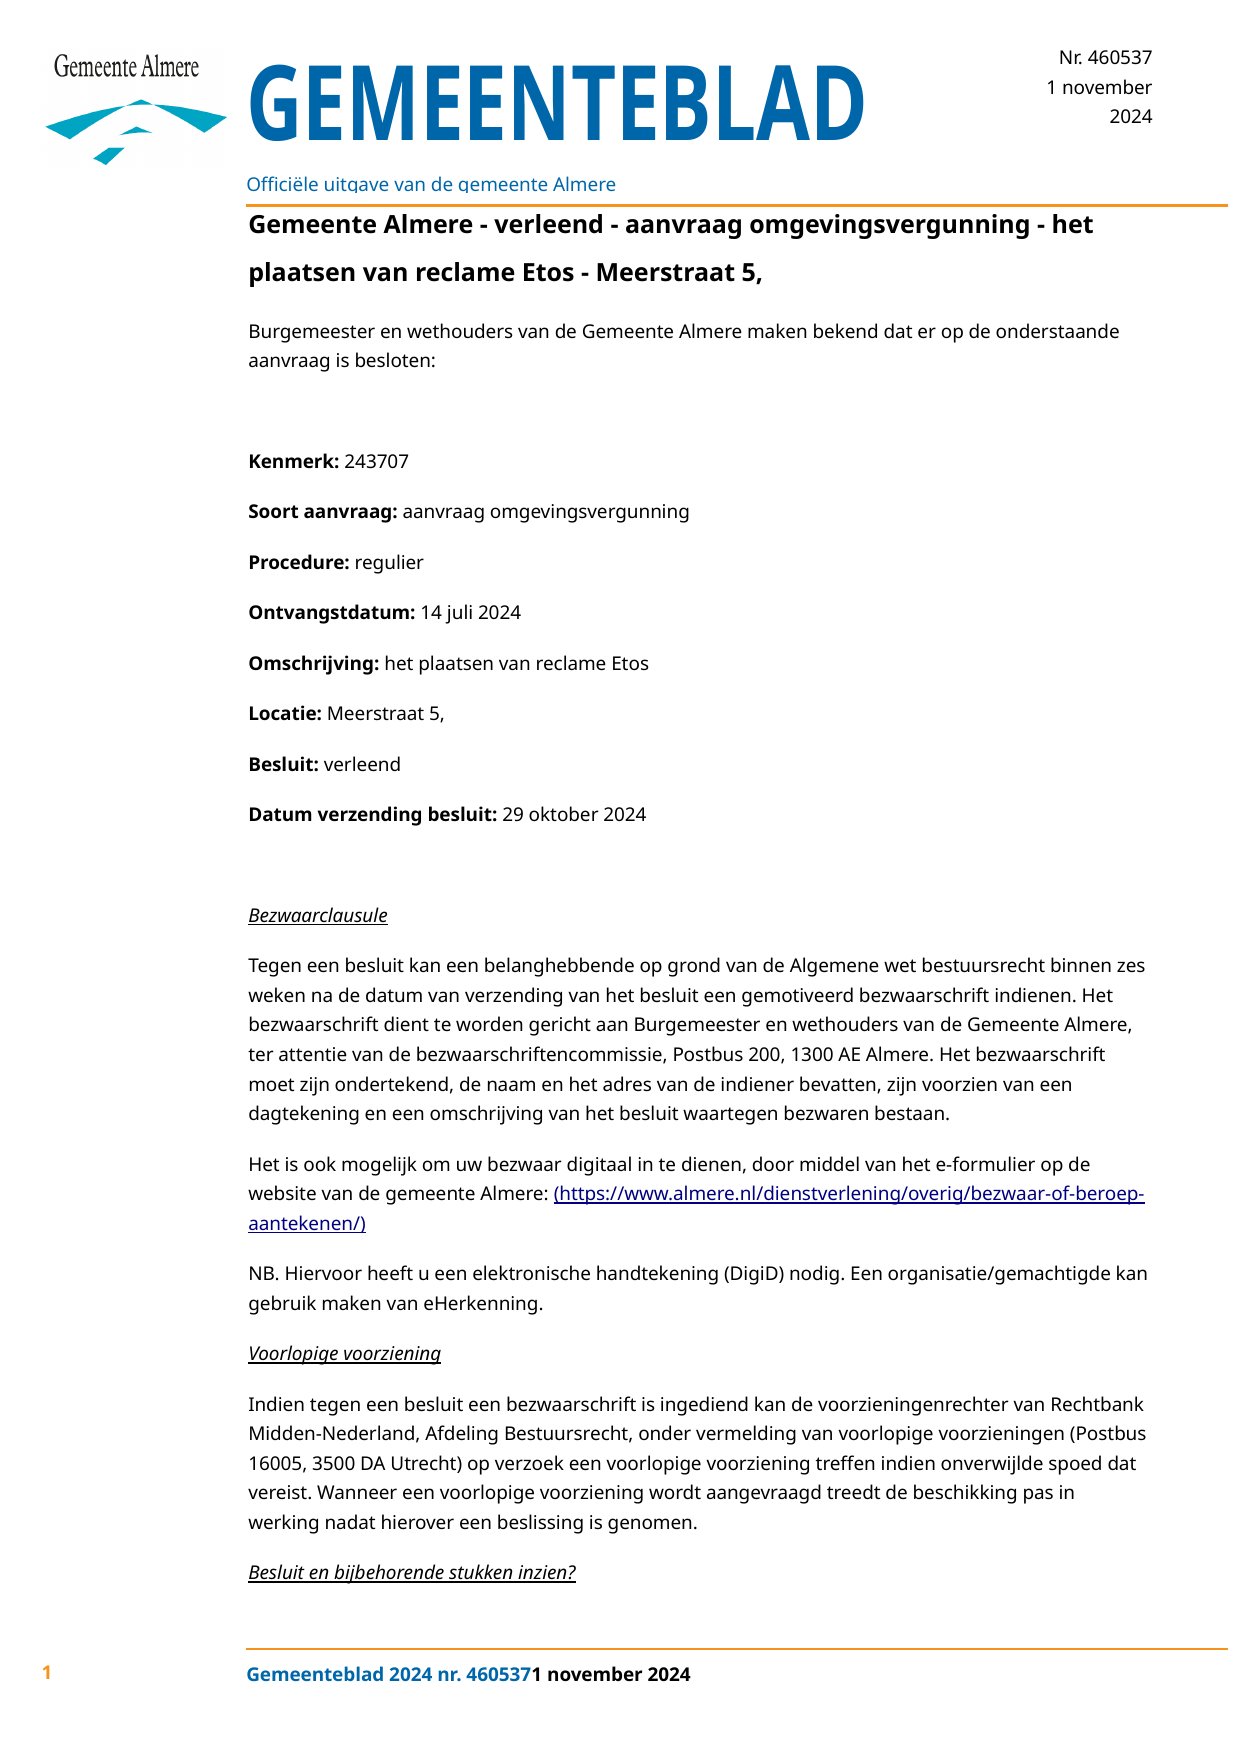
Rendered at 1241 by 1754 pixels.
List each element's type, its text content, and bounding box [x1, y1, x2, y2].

text Indien tegen een besluit een bezwaarschrift is ingediend kan de voorzieningenrechter van Rechtbank Midden-Nederland, Afdeling Bestuursrecht, onder vermelding van voorlopige voorzieningen (Postbus 16005, 3500 DA Utrecht) op verzoek een voorlopige voorziening treffen indien onverwijlde spoed dat vereist. Wanneer een voorlopige voorziening wordt aangevraagd treedt de beschikking pas in werking nadat hierover een beslissing is genomen. [248, 1391, 1152, 1535]
text Voorlopige voorziening [248, 1340, 1152, 1366]
text Soort aanvraag: aanvraag omgevingsvergunning [248, 499, 1152, 524]
text Kenmerk: 243707 [248, 448, 1152, 474]
text Tegen een besluit kan een belanghebbende op grond van de Algemene wet bestuursrecht binnen zes weken na de datum van verzending van het besluit een gemotiveerd bezwaarschrift indienen. Het bezwaarschrift dient te worden gericht aan Burgemeester en wethouders van de Gemeente Almere, ter attentie van de bezwaarschriftencommissie, Postbus 200, 1300 AE Almere. Het bezwaarschrift moet zijn ondertekend, de naam en het adres van de indiener bevatten, zijn voorzien van een dagtekening en een omschrijving van het besluit waartegen bezwaren bestaan. [248, 952, 1152, 1126]
text Bezwaarclausule [248, 902, 1152, 928]
picture [41, 47, 231, 172]
text Omschrijving: het plaatsen van reclame Etos [248, 650, 1152, 676]
text Burgemeester en wethouders van de Gemeente Almere maken bekend dat er op de onderstaande aanvraag is besloten: [248, 318, 1152, 373]
text Besluit: verleend [248, 751, 1152, 777]
text Besluit en bijbehorende stukken inzien? [248, 1559, 1152, 1585]
text Gemeente Almere - verleend - aanvraag omgevingsvergunning - het plaatsen van reclame Etos - Meerstraat 5, [248, 207, 1152, 288]
text Datum verzending besluit: 29 oktober 2024 [248, 801, 1152, 827]
text Locatie: Meerstraat 5, [248, 700, 1152, 726]
text Procedure: regulier [248, 549, 1152, 575]
text Het is ook mogelijk om uw bezwaar digitaal in te dienen, door middel van het e-formulier op de website van de gemeente Almere: (https://www.almere.nl/dienstverlening/overig/bezwaar-of-beroep-aantekenen/) [248, 1151, 1152, 1236]
text Ontvangstdatum: 14 juli 2024 [248, 599, 1152, 625]
text NB. Hiervoor heeft u een elektronische handtekening (DigiD) nodig. Een organisatie/gemachtigde kan gebruik maken van eHerkenning. [248, 1260, 1152, 1316]
